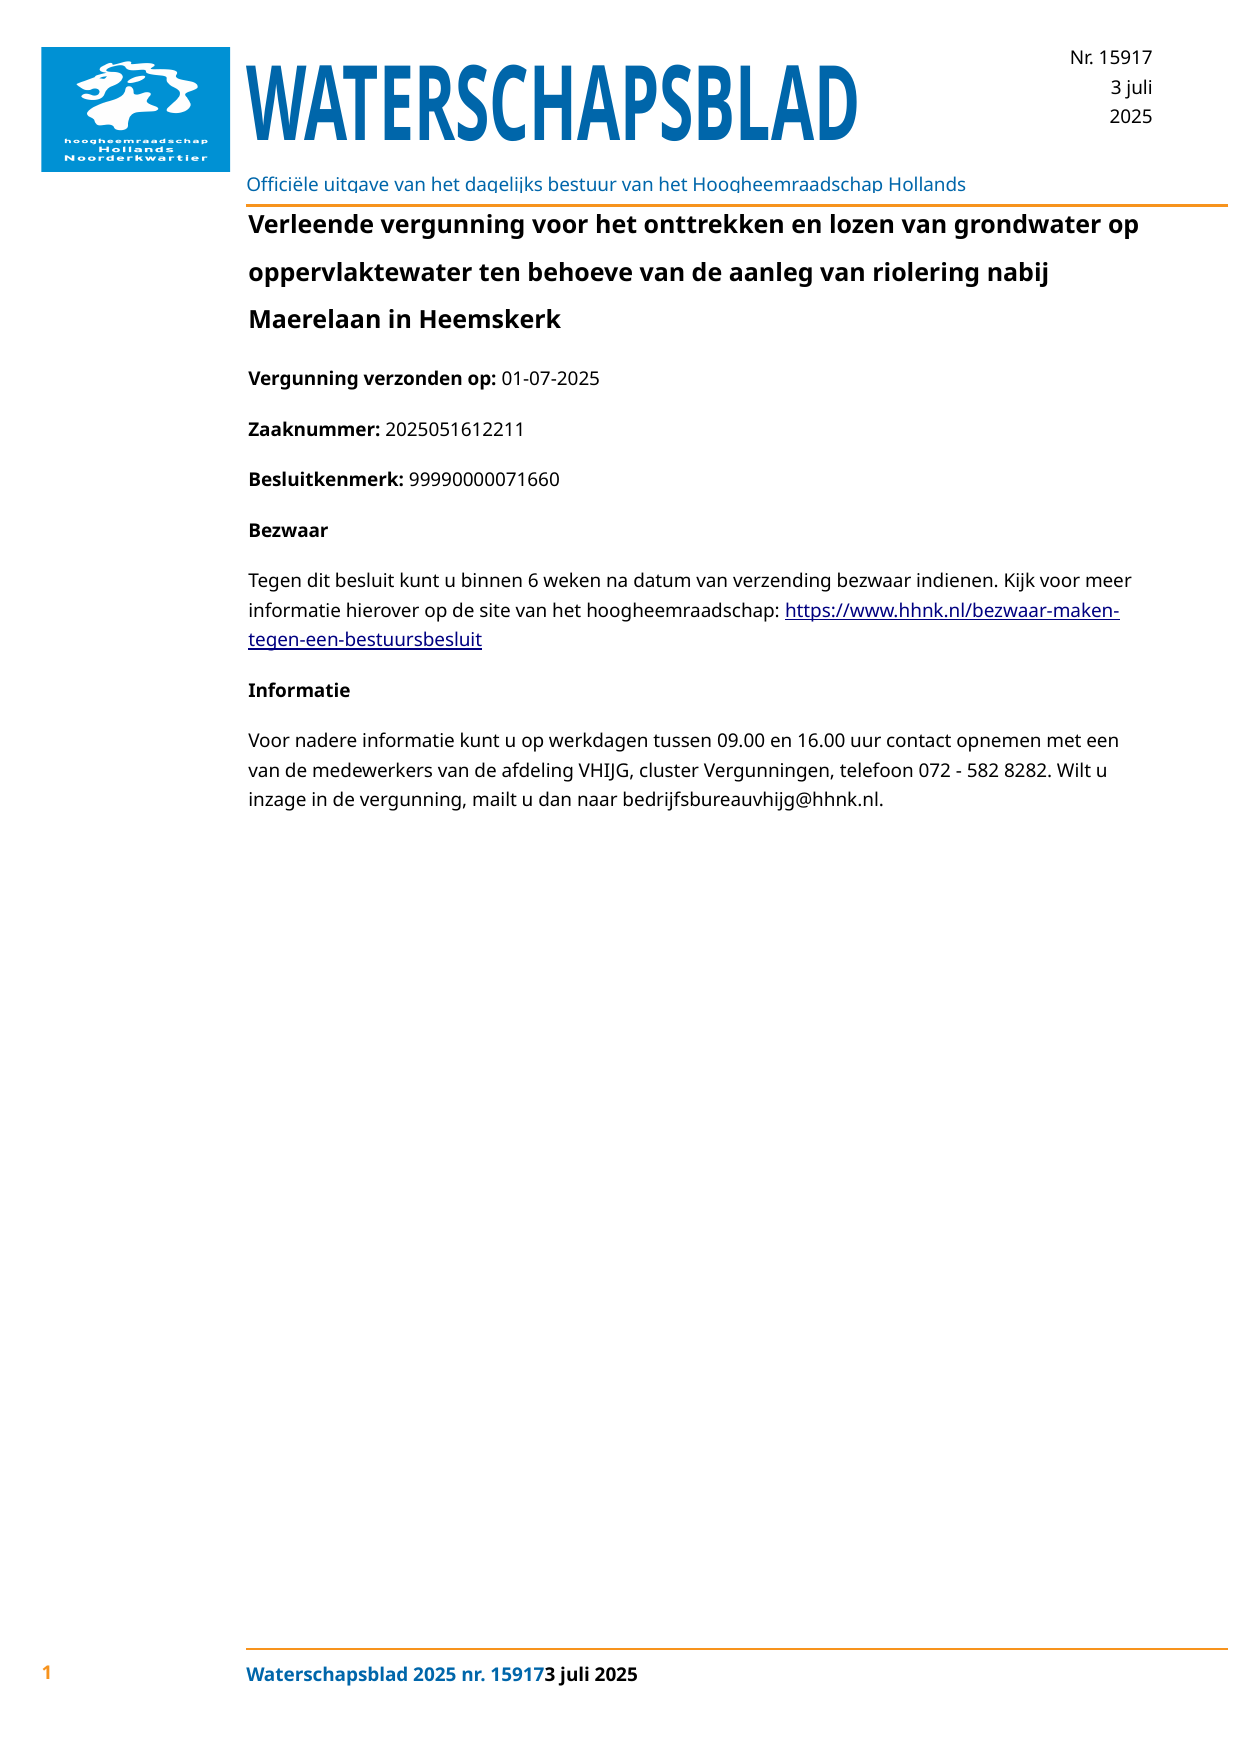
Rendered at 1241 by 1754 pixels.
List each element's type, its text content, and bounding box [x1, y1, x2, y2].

picture [129, 76, 144, 82]
picture [118, 62, 197, 112]
text Informatie [248, 677, 1152, 702]
text Voor nadere informatie kunt u op werkdagen tussen 09.00 en 16.00 uur contact opnemen met een van de medewerkers van de afdeling VHIJG, cluster Vergunningen, telefoon 072 - 582 8282. Wilt u inzage in de vergunning, mailt u dan naar bedrijfsbureauvhijg@hhnk.nl. [248, 727, 1152, 812]
text Bezwaar [248, 517, 1152, 542]
text Besluitkenmerk: 99990000071660 [248, 466, 1152, 492]
picture [78, 64, 122, 99]
text Zaaknummer: 2025051612211 [248, 416, 1152, 442]
text Tegen dit besluit kunt u binnen 6 weken na datum van verzending bezwaar indienen. Kijk voor meer informatie hierover op de site van het hoogheemraadschap: https://www.hhnk.nl/bezwaar-maken-tegen-een-bestuursbesluit [248, 567, 1152, 652]
picture [88, 87, 157, 130]
text Vergunning verzonden op: 01-07-2025 [248, 366, 1152, 391]
text Verleende vergunning voor het onttrekken en lozen van grondwater op oppervlaktewater ten behoeve van de aanleg van riolering nabij Maerelaan in Heemskerk [248, 207, 1152, 336]
